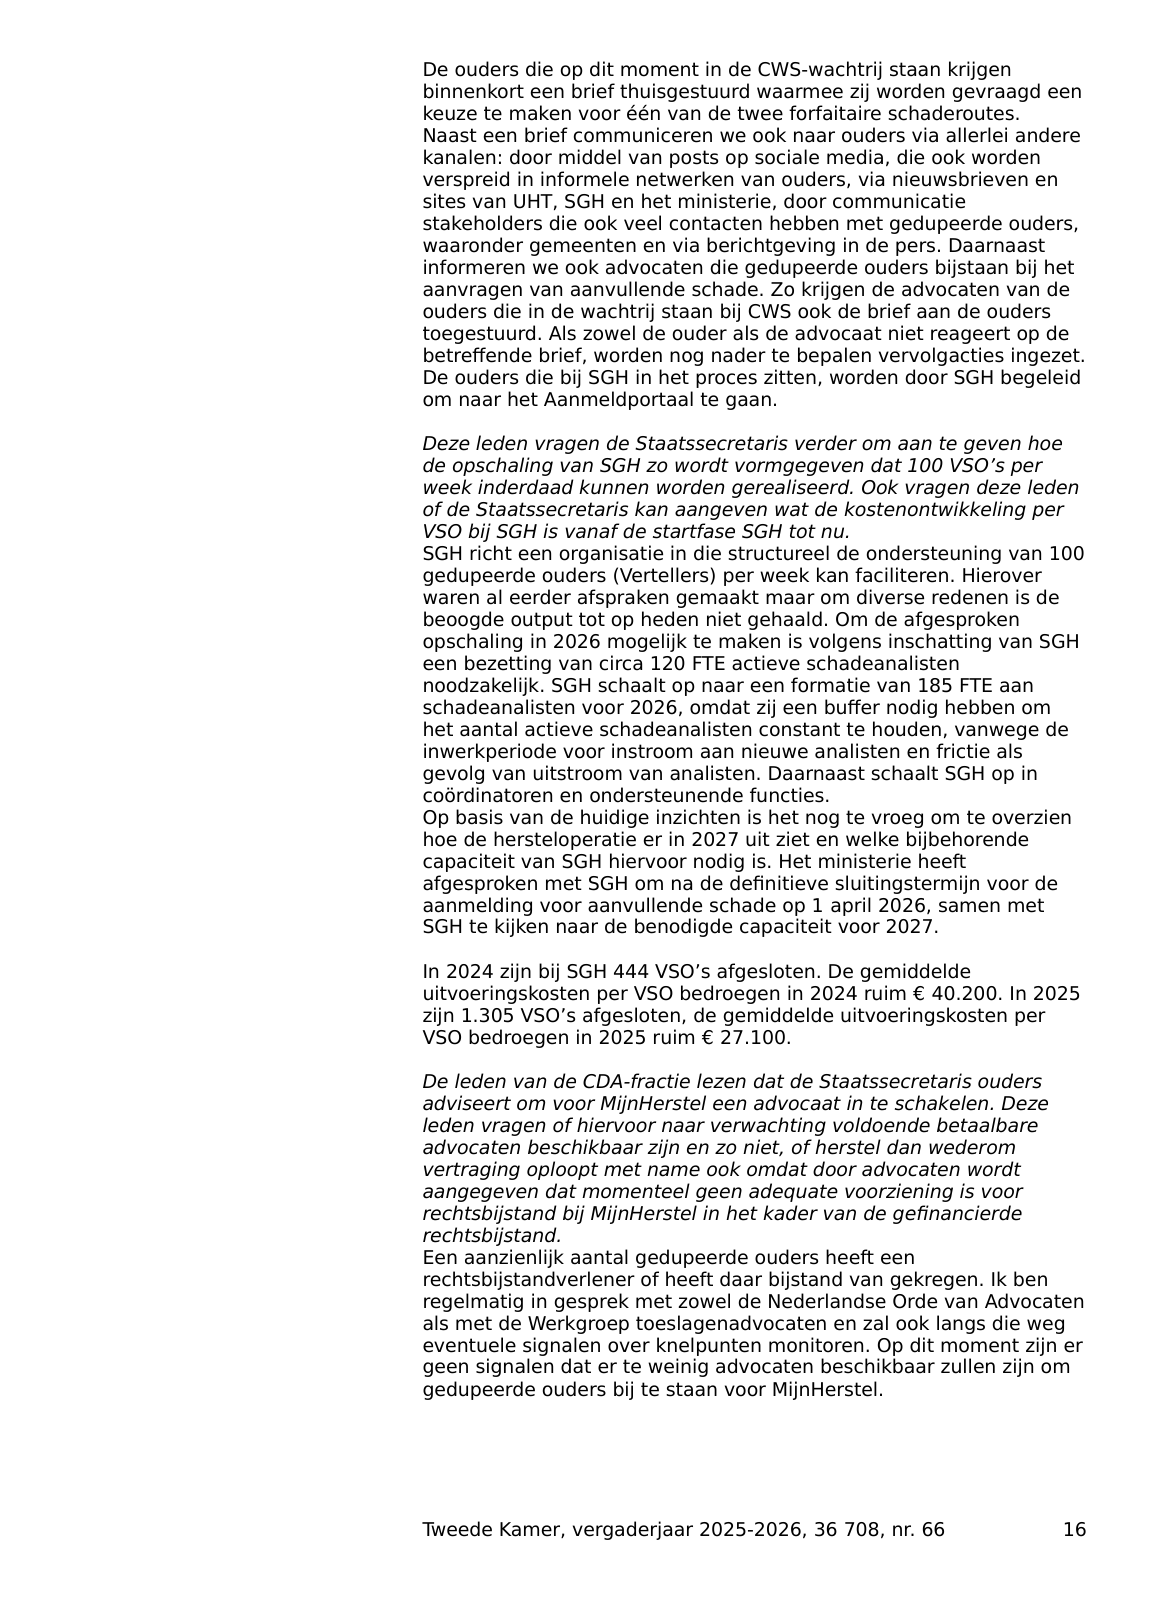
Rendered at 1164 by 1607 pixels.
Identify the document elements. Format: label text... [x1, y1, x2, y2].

text De leden van de CDA-fractie lezen dat de Staatssecretaris ouders adviseert om voor MijnHerstel een advocaat in te schakelen. Deze leden vragen of hiervoor naar verwachting voldoende betaalbare advocaten beschikbaar zijn en zo niet, of herstel dan wederom vertraging oploopt met name ook omdat door advocaten wordt aangegeven dat momenteel geen adequate voorziening is voor rechtsbijstand bij MijnHerstel in het kader van de gefinancierde rechtsbijstand. [422, 1071, 1087, 1247]
text SGH richt een organisatie in die structureel de ondersteuning van 100 gedupeerde ouders (Vertellers) per week kan faciliteren. Hierover waren al eerder afspraken gemaakt maar om diverse redenen is de beoogde output tot op heden niet gehaald. Om de afgesproken opschaling in 2026 mogelijk te maken is volgens inschatting van SGH een bezetting van circa 120 FTE actieve schadeanalisten noodzakelijk. SGH schaalt op naar een formatie van 185 FTE aan schadeanalisten voor 2026, omdat zij een buffer nodig hebben om het aantal actieve schadeanalisten constant te houden, vanwege de inwerkperiode voor instroom aan nieuwe analisten en frictie als gevolg van uitstroom van analisten. Daarnaast schaalt SGH op in coördinatoren en ondersteunende functies. [422, 543, 1087, 807]
text Deze leden vragen de Staatssecretaris verder om aan te geven hoe de opschaling van SGH zo wordt vormgegeven dat 100 VSO’s per week inderdaad kunnen worden gerealiseerd. Ook vragen deze leden of de Staatssecretaris kan aangeven wat de kostenontwikkeling per VSO bij SGH is vanaf de startfase SGH tot nu. [422, 433, 1087, 543]
text Een aanzienlijk aantal gedupeerde ouders heeft een rechtsbijstandverlener of heeft daar bijstand van gekregen. Ik ben regelmatig in gesprek met zowel de Nederlandse Orde van Advocaten als met de Werkgroep toeslagenadvocaten en zal ook langs die weg eventuele signalen over knelpunten monitoren. Op dit moment zijn er geen signalen dat er te weinig advocaten beschikbaar zullen zijn om gedupeerde ouders bij te staan voor MijnHerstel. [422, 1247, 1087, 1400]
text De ouders die op dit moment in de CWS-wachtrij staan krijgen binnenkort een brief thuisgestuurd waarmee zij worden gevraagd een keuze te maken voor één van de twee forfaitaire schaderoutes. [422, 59, 1087, 125]
text De ouders die bij SGH in het proces zitten, worden door SGH begeleid om naar het Aanmeldportaal te gaan. [422, 367, 1087, 411]
text Op basis van de huidige inzichten is het nog te vroeg om te overzien hoe de hersteloperatie er in 2027 uit ziet en welke bijbehorende capaciteit van SGH hiervoor nodig is. Het ministerie heeft afgesproken met SGH om na de definitieve sluitingstermijn voor de aanmelding voor aanvullende schade op 1 april 2026, samen met SGH te kijken naar de benodigde capaciteit voor 2027. [422, 807, 1087, 938]
text Naast een brief communiceren we ook naar ouders via allerlei andere kanalen: door middel van posts op sociale media, die ook worden verspreid in informele netwerken van ouders, via nieuwsbrieven en sites van UHT, SGH en het ministerie, door communicatie stakeholders die ook veel contacten hebben met gedupeerde ouders, waaronder gemeenten en via berichtgeving in de pers. Daarnaast informeren we ook advocaten die gedupeerde ouders bijstaan bij het aanvragen van aanvullende schade. Zo krijgen de advocaten van de ouders die in de wachtrij staan bij CWS ook de brief aan de ouders toegestuurd. Als zowel de ouder als de advocaat niet reageert op de betreffende brief, worden nog nader te bepalen vervolgacties ingezet. [422, 125, 1087, 367]
text In 2024 zijn bij SGH 444 VSO’s afgesloten. De gemiddelde uitvoeringskosten per VSO bedroegen in 2024 ruim € 40.200. In 2025 zijn 1.305 VSO’s afgesloten, de gemiddelde uitvoeringskosten per VSO bedroegen in 2025 ruim € 27.100. [422, 961, 1087, 1048]
